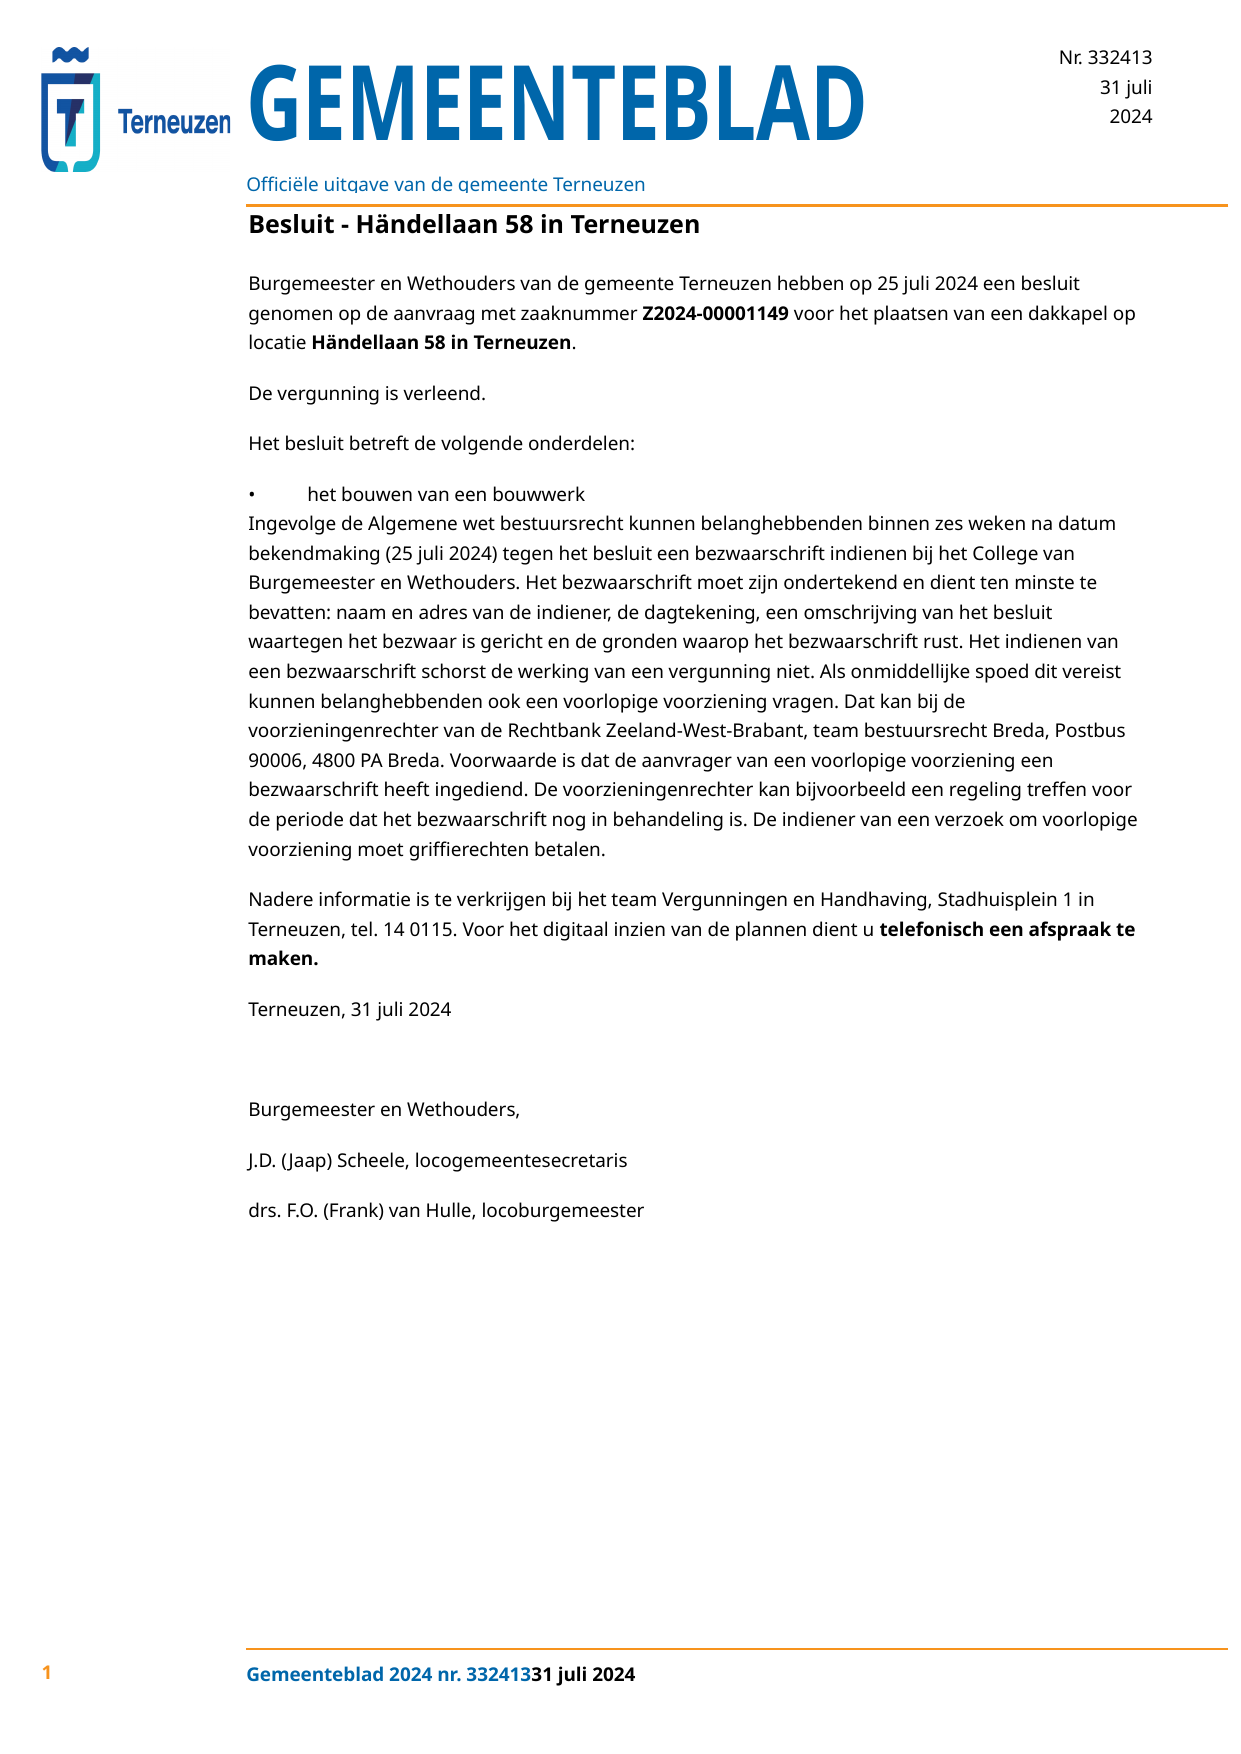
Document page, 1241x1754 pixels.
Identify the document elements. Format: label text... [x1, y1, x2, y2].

text Nadere informatie is te verkrijgen bij het team Vergunningen en Handhaving, Stadhuisplein 1 in Terneuzen, tel. 14 0115. Voor het digitaal inzien van de plannen dient u telefonisch een afspraak te maken. [248, 886, 1152, 971]
text De vergunning is verleend. [248, 380, 1152, 406]
text J.D. (Jaap) Scheele, locogemeentesecretaris [248, 1147, 1152, 1173]
text drs. F.O. (Frank) van Hulle, locoburgemeester [248, 1197, 1152, 1223]
list het bouwen van een bouwwerk [248, 481, 1152, 506]
picture [41, 47, 231, 172]
text Ingevolge de Algemene wet bestuursrecht kunnen belanghebbenden binnen zes weken na datum bekendmaking (25 juli 2024) tegen het besluit een bezwaarschrift indienen bij het College van Burgemeester en Wethouders. Het bezwaarschrift moet zijn ondertekend en dient ten minste te bevatten: naam en adres van de indiener, de dagtekening, een omschrijving van het besluit waartegen het bezwaar is gericht en de gronden waarop het bezwaarschrift rust. Het indienen van een bezwaarschrift schorst de werking van een vergunning niet. Als onmiddellijke spoed dit vereist kunnen belanghebbenden ook een voorlopige voorziening vragen. Dat kan bij de voorzieningenrechter van de Rechtbank Zeeland-West-Brabant, team bestuursrecht Breda, Postbus 90006, 4800 PA Breda. Voorwaarde is dat de aanvrager van een voorlopige voorziening een bezwaarschrift heeft ingediend. De voorzieningenrechter kan bijvoorbeeld een regeling treffen voor de periode dat het bezwaarschrift nog in behandeling is. De indiener van een verzoek om voorlopige voorziening moet griffierechten betalen. [248, 510, 1152, 861]
text Besluit - Händellaan 58 in Terneuzen [248, 207, 1152, 241]
text Het besluit betreft de volgende onderdelen: [248, 430, 1152, 456]
text Burgemeester en Wethouders van de gemeente Terneuzen hebben op 25 juli 2024 een besluit genomen op de aanvraag met zaaknummer Z2024-00001149 voor het plaatsen van een dakkapel op locatie Händellaan 58 in Terneuzen. [248, 270, 1152, 355]
text Terneuzen, 31 juli 2024 [248, 996, 1152, 1021]
text Burgemeester en Wethouders, [248, 1097, 1152, 1122]
